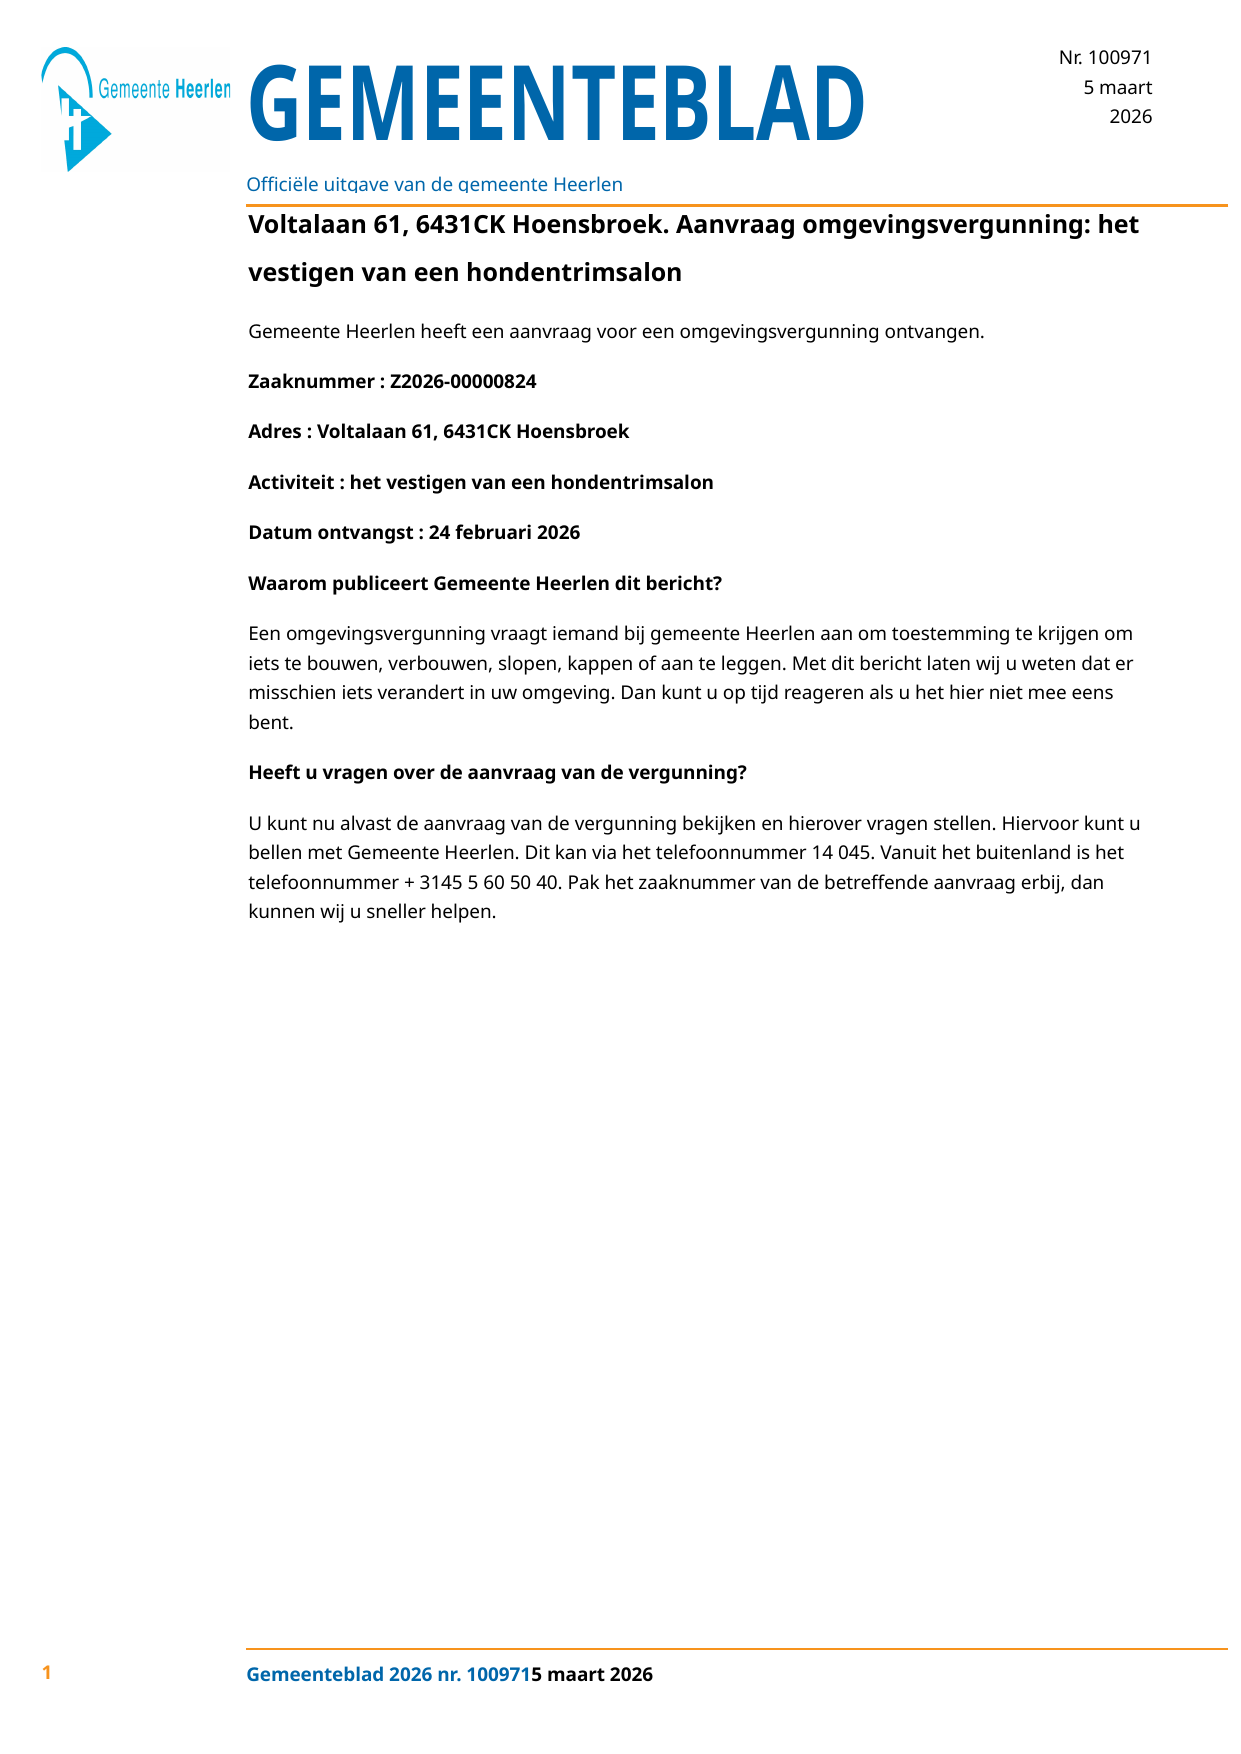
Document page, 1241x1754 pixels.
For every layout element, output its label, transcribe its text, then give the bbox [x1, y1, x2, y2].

picture [41, 47, 231, 172]
text Waarom publiceert Gemeente Heerlen dit bericht? [248, 570, 1152, 596]
picture [41, 47, 59, 70]
text Zaaknummer : Z2026-00000824 [248, 368, 1152, 394]
text Heeft u vragen over de aanvraag van de vergunning? [248, 759, 1152, 785]
text U kunt nu alvast de aanvraag van de vergunning bekijken en hierover vragen stellen. Hiervoor kunt u bellen met Gemeente Heerlen. Dit kan via het telefoonnummer 14 045. Vanuit het buitenland is het telefoonnummer + 3145 5 60 50 40. Pak het zaaknummer van de betreffende aanvraag erbij, dan kunnen wij u sneller helpen. [248, 810, 1152, 924]
text Activiteit : het vestigen van een hondentrimsalon [248, 469, 1152, 495]
text Adres : Voltalaan 61, 6431CK Hoensbroek [248, 419, 1152, 444]
text Datum ontvangst : 24 februari 2026 [248, 519, 1152, 545]
text Voltalaan 61, 6431CK Hoensbroek. Aanvraag omgevingsvergunning: het vestigen van een hondentrimsalon [248, 207, 1152, 288]
text Gemeente Heerlen heeft een aanvraag voor een omgevingsvergunning ontvangen. [248, 318, 1152, 344]
text Een omgevingsvergunning vraagt iemand bij gemeente Heerlen aan om toestemming te krijgen om iets te bouwen, verbouwen, slopen, kappen of aan te leggen. Met dit bericht laten wij u weten dat er misschien iets verandert in uw omgeving. Dan kunt u op tijd reageren als u het hier niet mee eens bent. [248, 620, 1152, 735]
